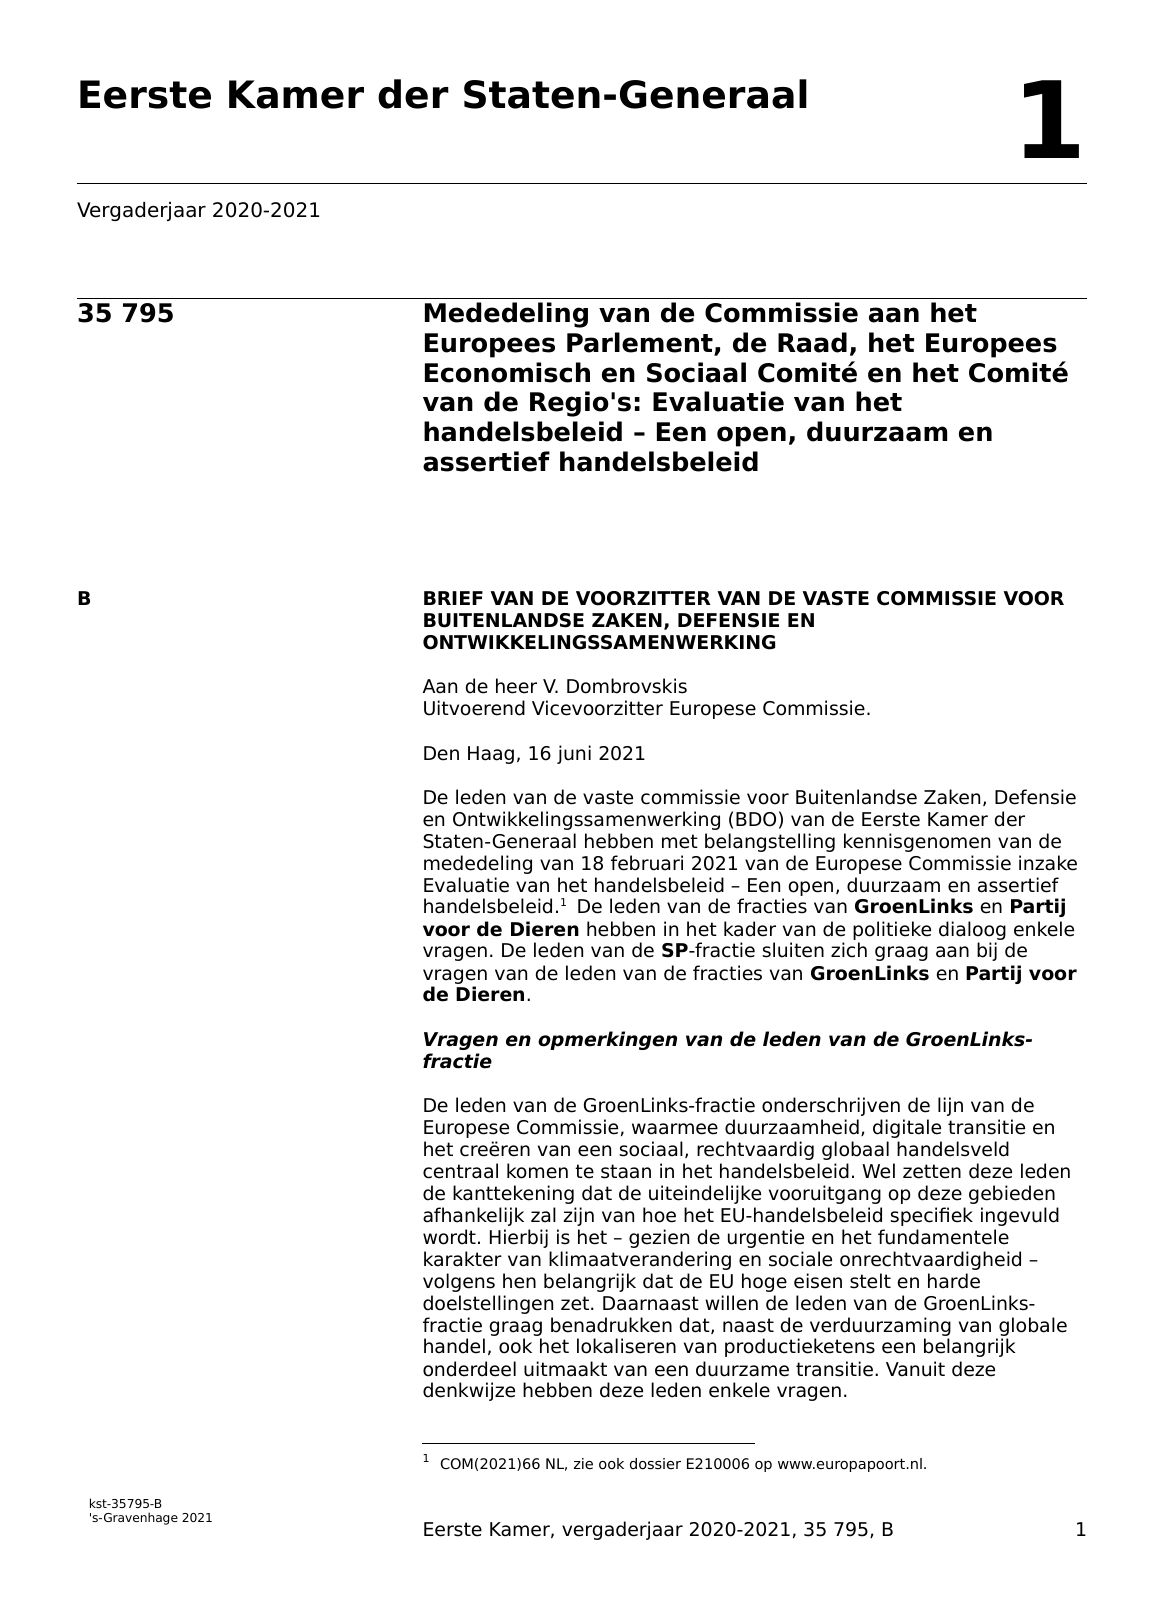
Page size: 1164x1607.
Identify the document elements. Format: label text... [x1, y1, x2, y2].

text Aan de heer V. Dombrovskis [422, 676, 1087, 698]
subtitle 35 795 Mededeling van de Commissie aan het Europees Parlement, de Raad, het Europees Economisch en Sociaal Comité en het Comité van de Regio's: Evaluatie van het handelsbeleid – Een open, duurzaam en assertief handelsbeleid [77, 299, 1087, 477]
text De leden van de vaste commissie voor Buitenlandse Zaken, Defensie en Ontwikkelingssamenwerking (BDO) van de Eerste Kamer der Staten-Generaal hebben met belangstelling kennisgenomen van de mededeling van 18 februari 2021 van de Europese Commissie inzake Evaluatie van het handelsbeleid – Een open, duurzaam en assertief handelsbeleid. De leden van de fracties van GroenLinks en Partij voor de Dieren hebben in het kader van de politieke dialoog enkele vragen. De leden van de SP-fractie sluiten zich graag aan bij de vragen van de leden van de fracties van GroenLinks en Partij voor de Dieren. [422, 787, 1087, 1006]
table_header Eerste Kamer der Staten-Generaal [77, 59, 886, 183]
table_header 1 [886, 59, 1087, 183]
text De leden van de GroenLinks-fractie onderschrijven de lijn van de Europese Commissie, waarmee duurzaamheid, digitale transitie en het creëren van een sociaal, rechtvaardig globaal handelsveld centraal komen te staan in het handelsbeleid. Wel zetten deze leden de kanttekening dat de uiteindelijke vooruitgang op deze gebieden afhankelijk zal zijn van hoe het EU-handelsbeleid specifiek ingevuld wordt. Hierbij is het – gezien de urgentie en het fundamentele karakter van klimaatverandering en sociale onrechtvaardigheid – volgens hen belangrijk dat de EU hoge eisen stelt en harde doelstellingen zet. Daarnaast willen de leden van de GroenLinks-fractie graag benadrukken dat, naast de verduurzaming van globale handel, ook het lokaliseren van productieketens een belangrijk onderdeel uitmaakt van een duurzame transitie. Vanuit deze denkwijze hebben deze leden enkele vragen. [422, 1095, 1087, 1402]
text 's-Gravenhage 2021 [88, 1511, 323, 1525]
text kst-35795-B [88, 1497, 323, 1511]
subtitle B BRIEF VAN DE VOORZITTER VAN DE VASTE COMMISSIE VOOR BUITENLANDSE ZAKEN, DEFENSIE EN ONTWIKKELINGSSAMENWERKING [77, 588, 1087, 654]
subtitle Vragen en opmerkingen van de leden van de GroenLinks-fractie [422, 1028, 1087, 1072]
text Den Haag, 16 juni 2021 [422, 742, 1087, 764]
text COM(2021)66 NL, zie ook dossier E210006 op www.europapoort.nl. [422, 1452, 1087, 1474]
text Uitvoerend Vicevoorzitter Europese Commissie. [422, 698, 1087, 720]
table_cell Vergaderjaar 2020-2021 [77, 184, 1087, 298]
